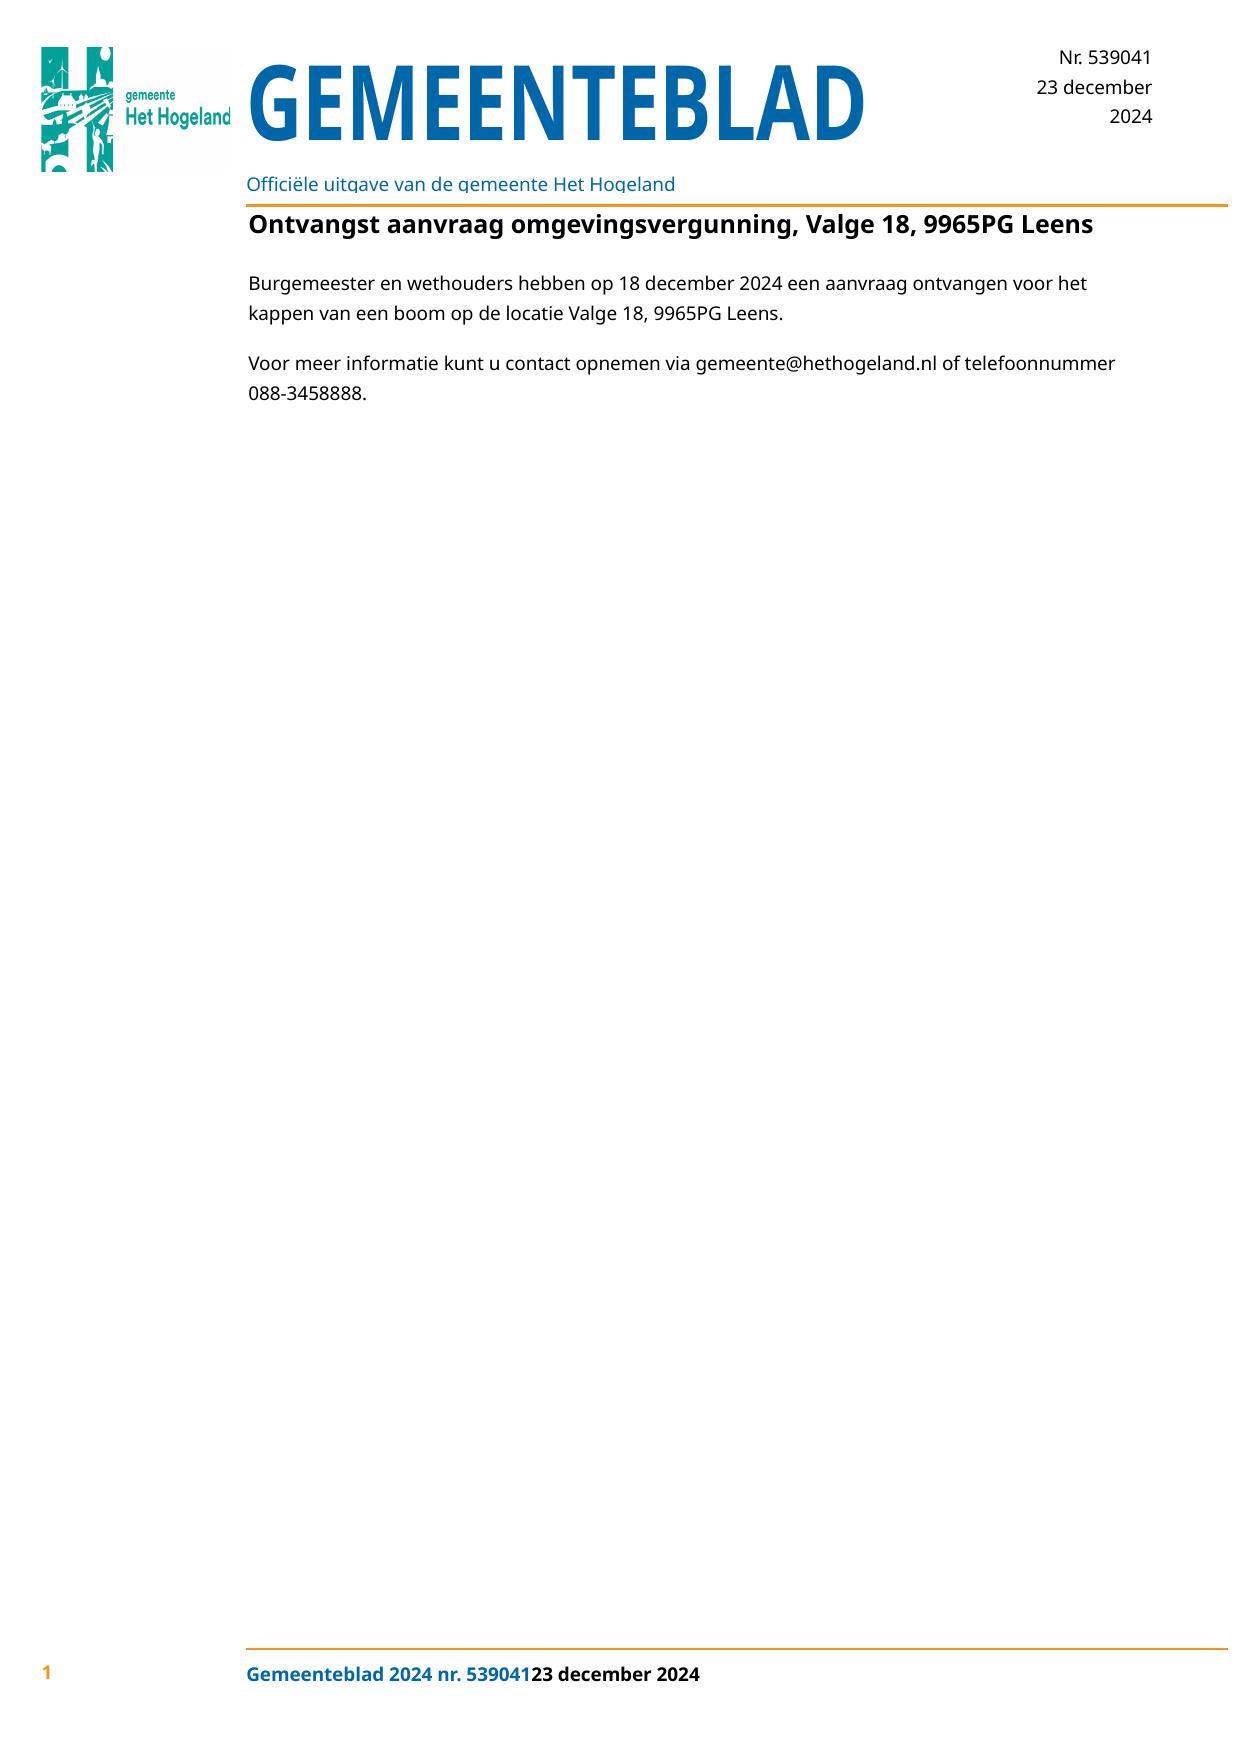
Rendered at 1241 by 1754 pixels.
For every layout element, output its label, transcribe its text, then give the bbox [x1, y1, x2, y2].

text Burgemeester en wethouders hebben op 18 december 2024 een aanvraag ontvangen voor het kappen van een boom op de locatie Valge 18, 9965PG Leens. [248, 270, 1152, 326]
picture [41, 47, 231, 172]
text Ontvangst aanvraag omgevingsvergunning, Valge 18, 9965PG Leens [248, 207, 1152, 241]
text Voor meer informatie kunt u contact opnemen via gemeente@hethogeland.nl of telefoonnummer 088-3458888. [248, 350, 1152, 406]
